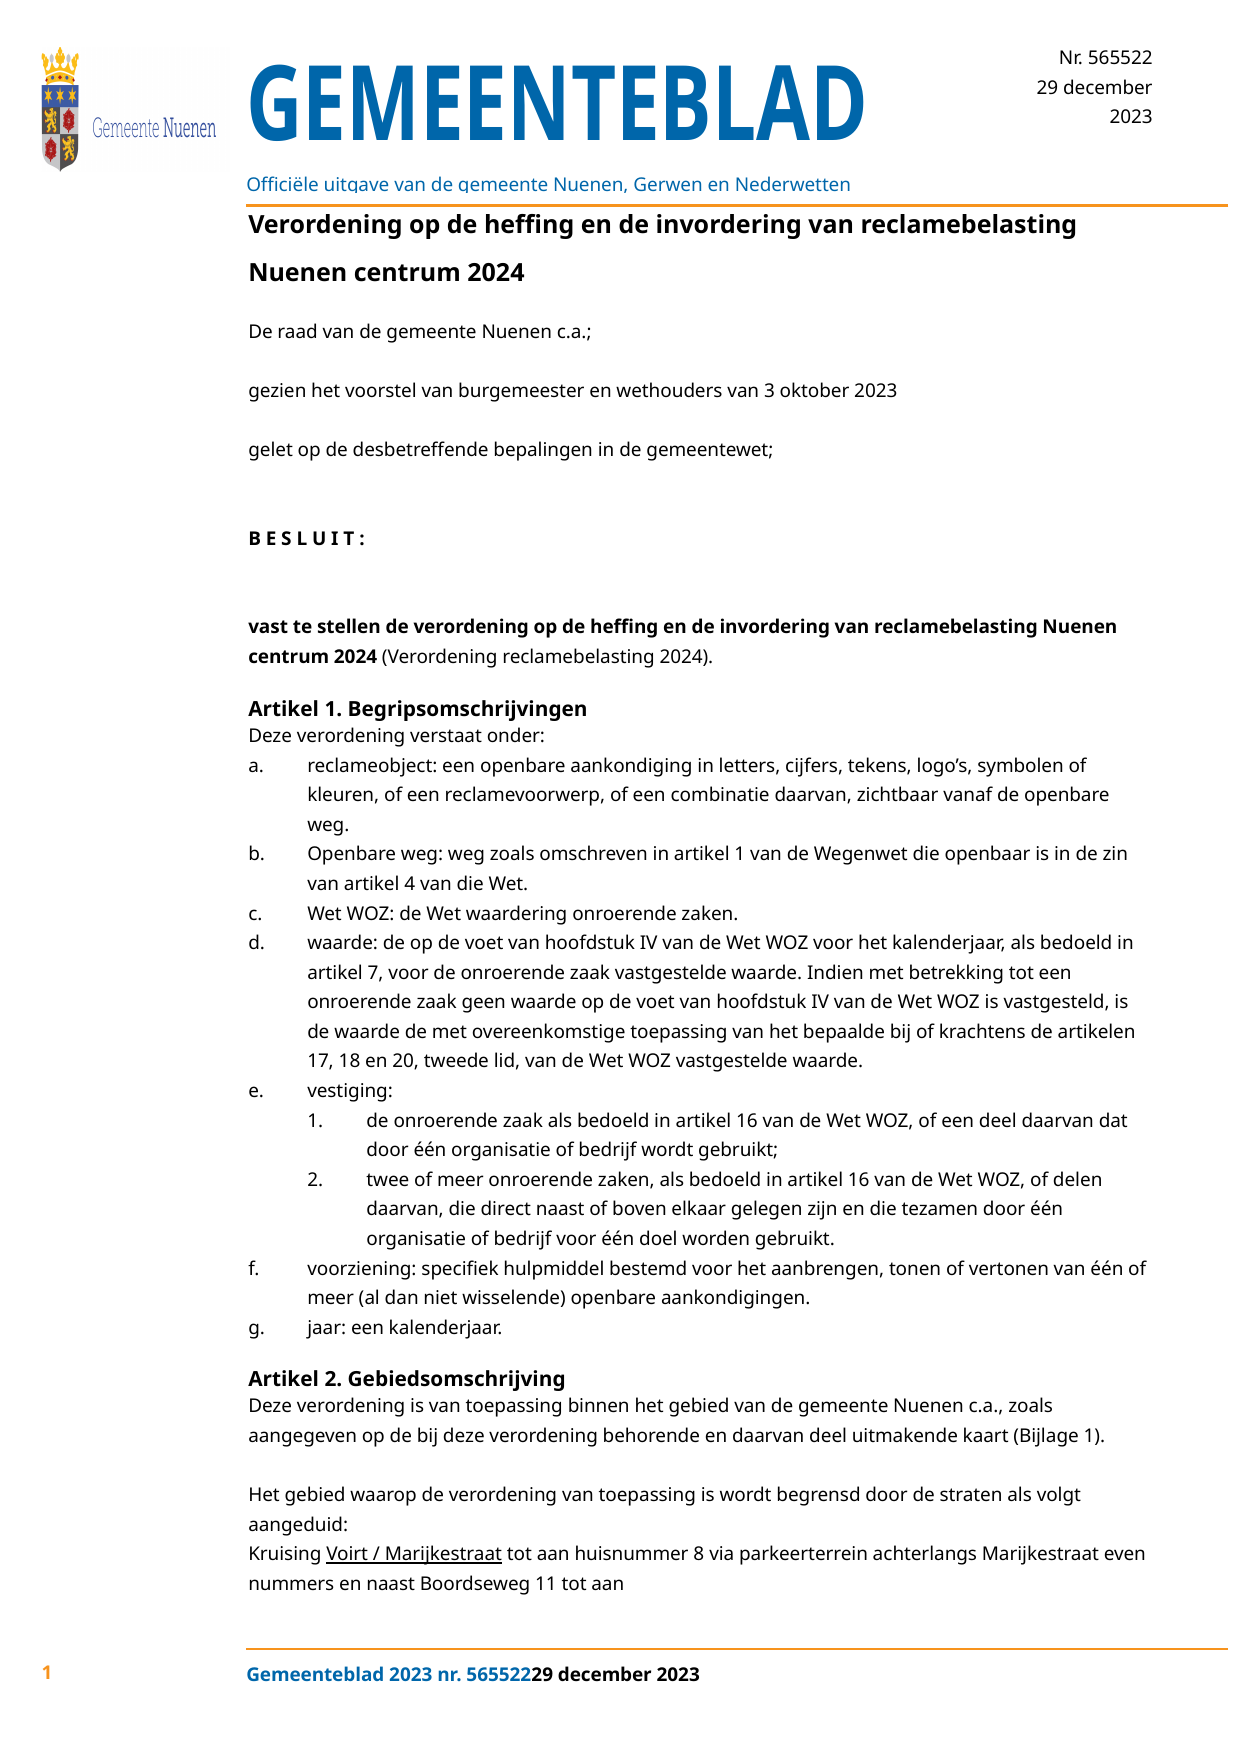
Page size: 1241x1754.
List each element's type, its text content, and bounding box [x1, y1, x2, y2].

text Artikel 2. Gebiedsomschrijving [248, 1364, 1152, 1393]
list reclameobject: een openbare aankondiging in letters, cijfers, tekens, logo’s, symbolen of kleuren, of een reclamevoorwerp, of een combinatie daarvan, zichtbaar vanaf de openbare weg. [248, 752, 1152, 837]
list voorziening: specifiek hulpmiddel bestemd voor het aanbrengen, tonen of vertonen van één of meer (al dan niet wisselende) openbare aankondigingen. [248, 1255, 1152, 1310]
text B E S L U I T : [248, 525, 1152, 551]
text Deze verordening verstaat onder: [248, 722, 1152, 748]
text vast te stellen de verordening op de heffing en de invordering van reclamebelasting Nuenen centrum 2024 (Verordening reclamebelasting 2024). [248, 614, 1152, 669]
list de onroerende zaak als bedoeld in artikel 16 van de Wet WOZ, of een deel daarvan dat door één organisatie of bedrijf wordt gebruikt; [307, 1107, 1152, 1162]
list vestiging: [248, 1077, 1152, 1103]
text Artikel 1. Begripsomschrijvingen [248, 694, 1152, 722]
picture [41, 47, 231, 172]
list Wet WOZ: de Wet waardering onroerende zaken. [248, 900, 1152, 925]
text gezien het voorstel van burgemeester en wethouders van 3 oktober 2023 [248, 377, 1152, 403]
text Kruising Voirt / Marijkestraat tot aan huisnummer 8 via parkeerterrein achterlangs Marijkestraat even nummers en naast Boordseweg 11 tot aan [248, 1541, 1152, 1596]
list jaar: een kalenderjaar. [248, 1314, 1152, 1339]
list waarde: de op de voet van hoofdstuk IV van de Wet WOZ voor het kalenderjaar, als bedoeld in artikel 7, voor de onroerende zaak vastgestelde waarde. Indien met betrekking tot een onroerende zaak geen waarde op de voet van hoofdstuk IV van de Wet WOZ is vastgesteld, is de waarde de met overeenkomstige toepassing van het bepaalde bij of krachtens de artikelen 17, 18 en 20, tweede lid, van de Wet WOZ vastgestelde waarde. [248, 929, 1152, 1073]
text De raad van de gemeente Nuenen c.a.; [248, 318, 1152, 344]
text gelet op de desbetreffende bepalingen in de gemeentewet; [248, 436, 1152, 462]
text Het gebied waarop de verordening van toepassing is wordt begrensd door de straten als volgt aangeduid: [248, 1481, 1152, 1537]
list twee of meer onroerende zaken, als bedoeld in artikel 16 van de Wet WOZ, of delen daarvan, die direct naast of boven elkaar gelegen zijn en die tezamen door één organisatie of bedrijf voor één doel worden gebruikt. [307, 1166, 1152, 1251]
text Deze verordening is van toepassing binnen het gebied van de gemeente Nuenen c.a., zoals aangegeven op de bij deze verordening behorende en daarvan deel uitmakende kaart (Bijlage 1). [248, 1393, 1152, 1448]
list Openbare weg: weg zoals omschreven in artikel 1 van de Wegenwet die openbaar is in de zin van artikel 4 van die Wet. [248, 841, 1152, 896]
text Verordening op de heffing en de invordering van reclamebelasting Nuenen centrum 2024 [248, 207, 1152, 288]
